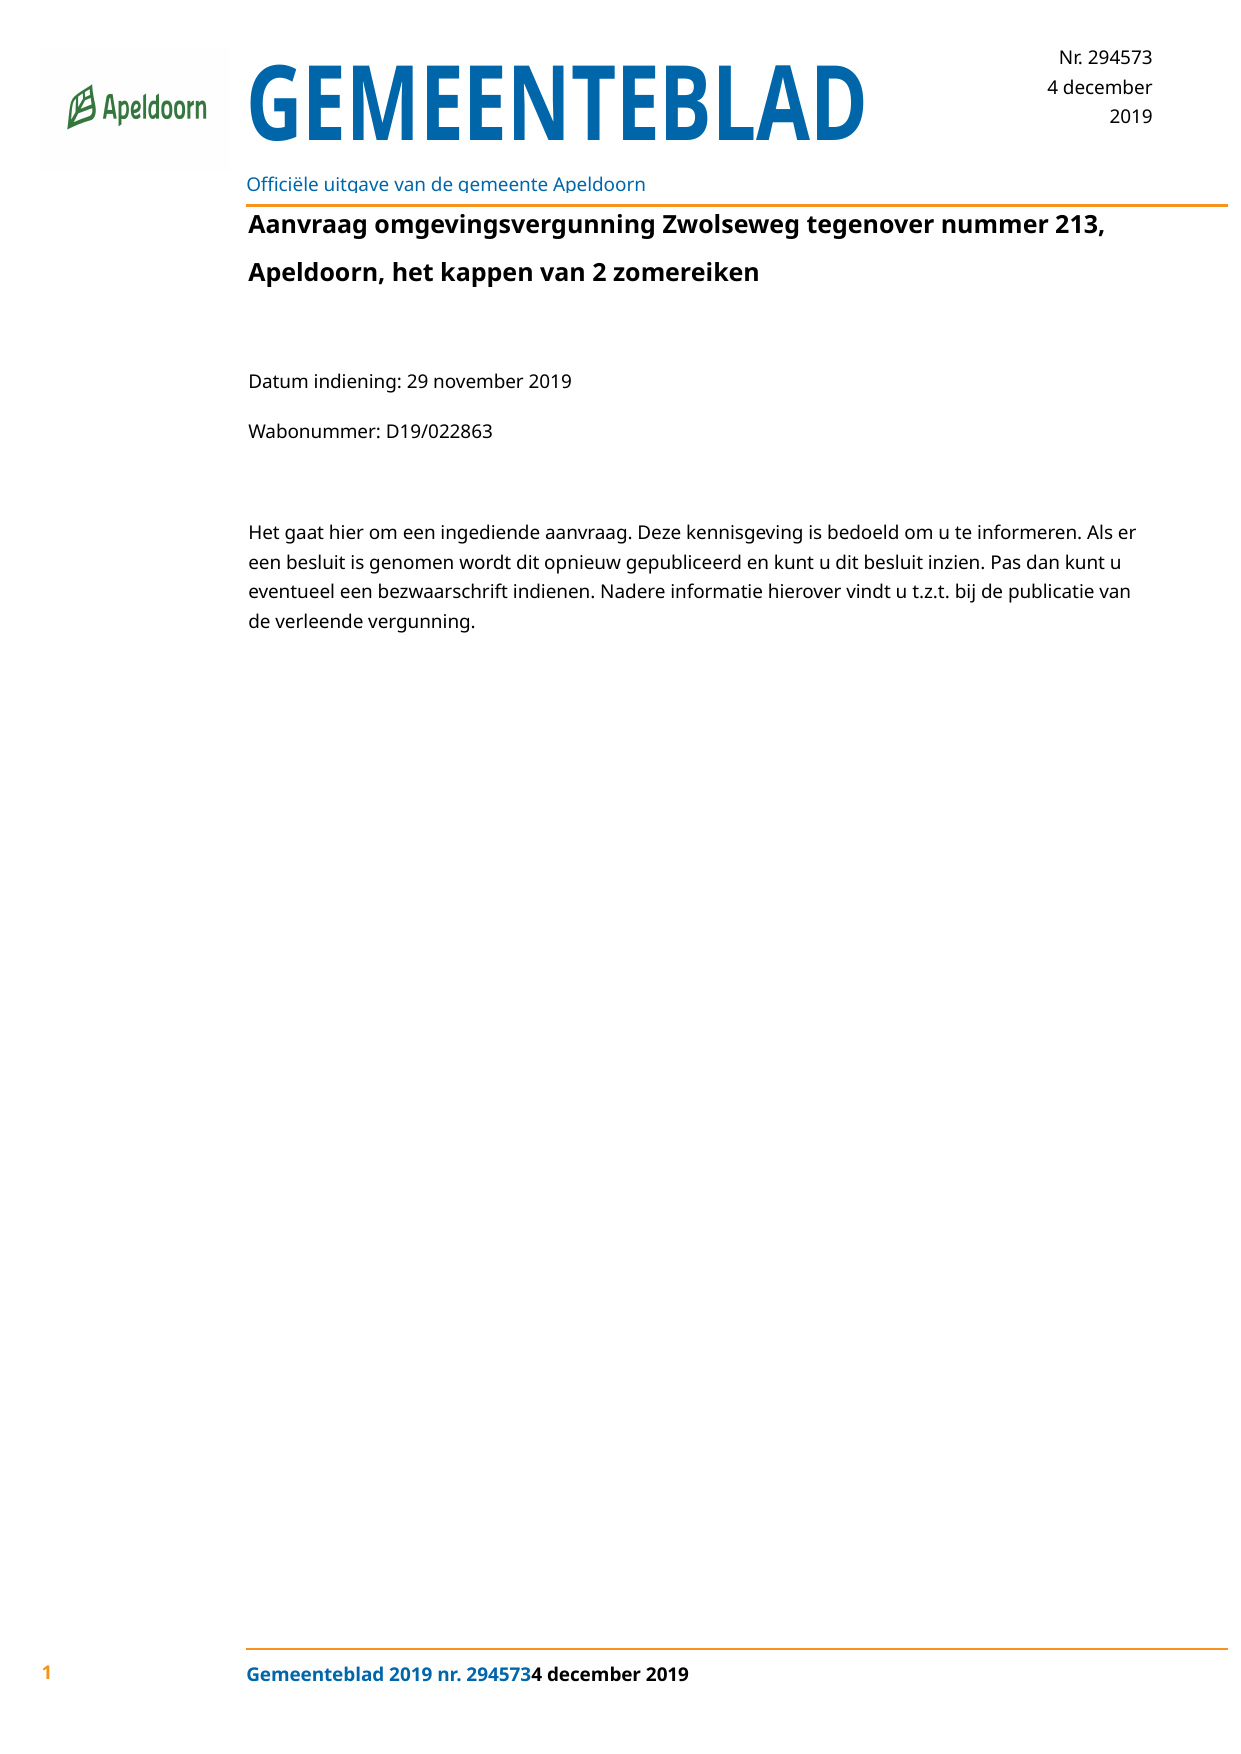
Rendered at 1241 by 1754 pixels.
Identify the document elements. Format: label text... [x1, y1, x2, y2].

text Wabonummer: D19/022863 [248, 419, 1152, 444]
text Datum indiening: 29 november 2019 [248, 368, 1152, 394]
text Het gaat hier om een ingediende aanvraag. Deze kennisgeving is bedoeld om u te informeren. Als er een besluit is genomen wordt dit opnieuw gepubliceerd en kunt u dit besluit inzien. Pas dan kunt u eventueel een bezwaarschrift indienen. Nadere informatie hierover vindt u t.z.t. bij de publicatie van de verleende vergunning. [248, 519, 1152, 634]
picture [41, 47, 231, 172]
text Aanvraag omgevingsvergunning Zwolseweg tegenover nummer 213, Apeldoorn, het kappen van 2 zomereiken [248, 207, 1152, 288]
